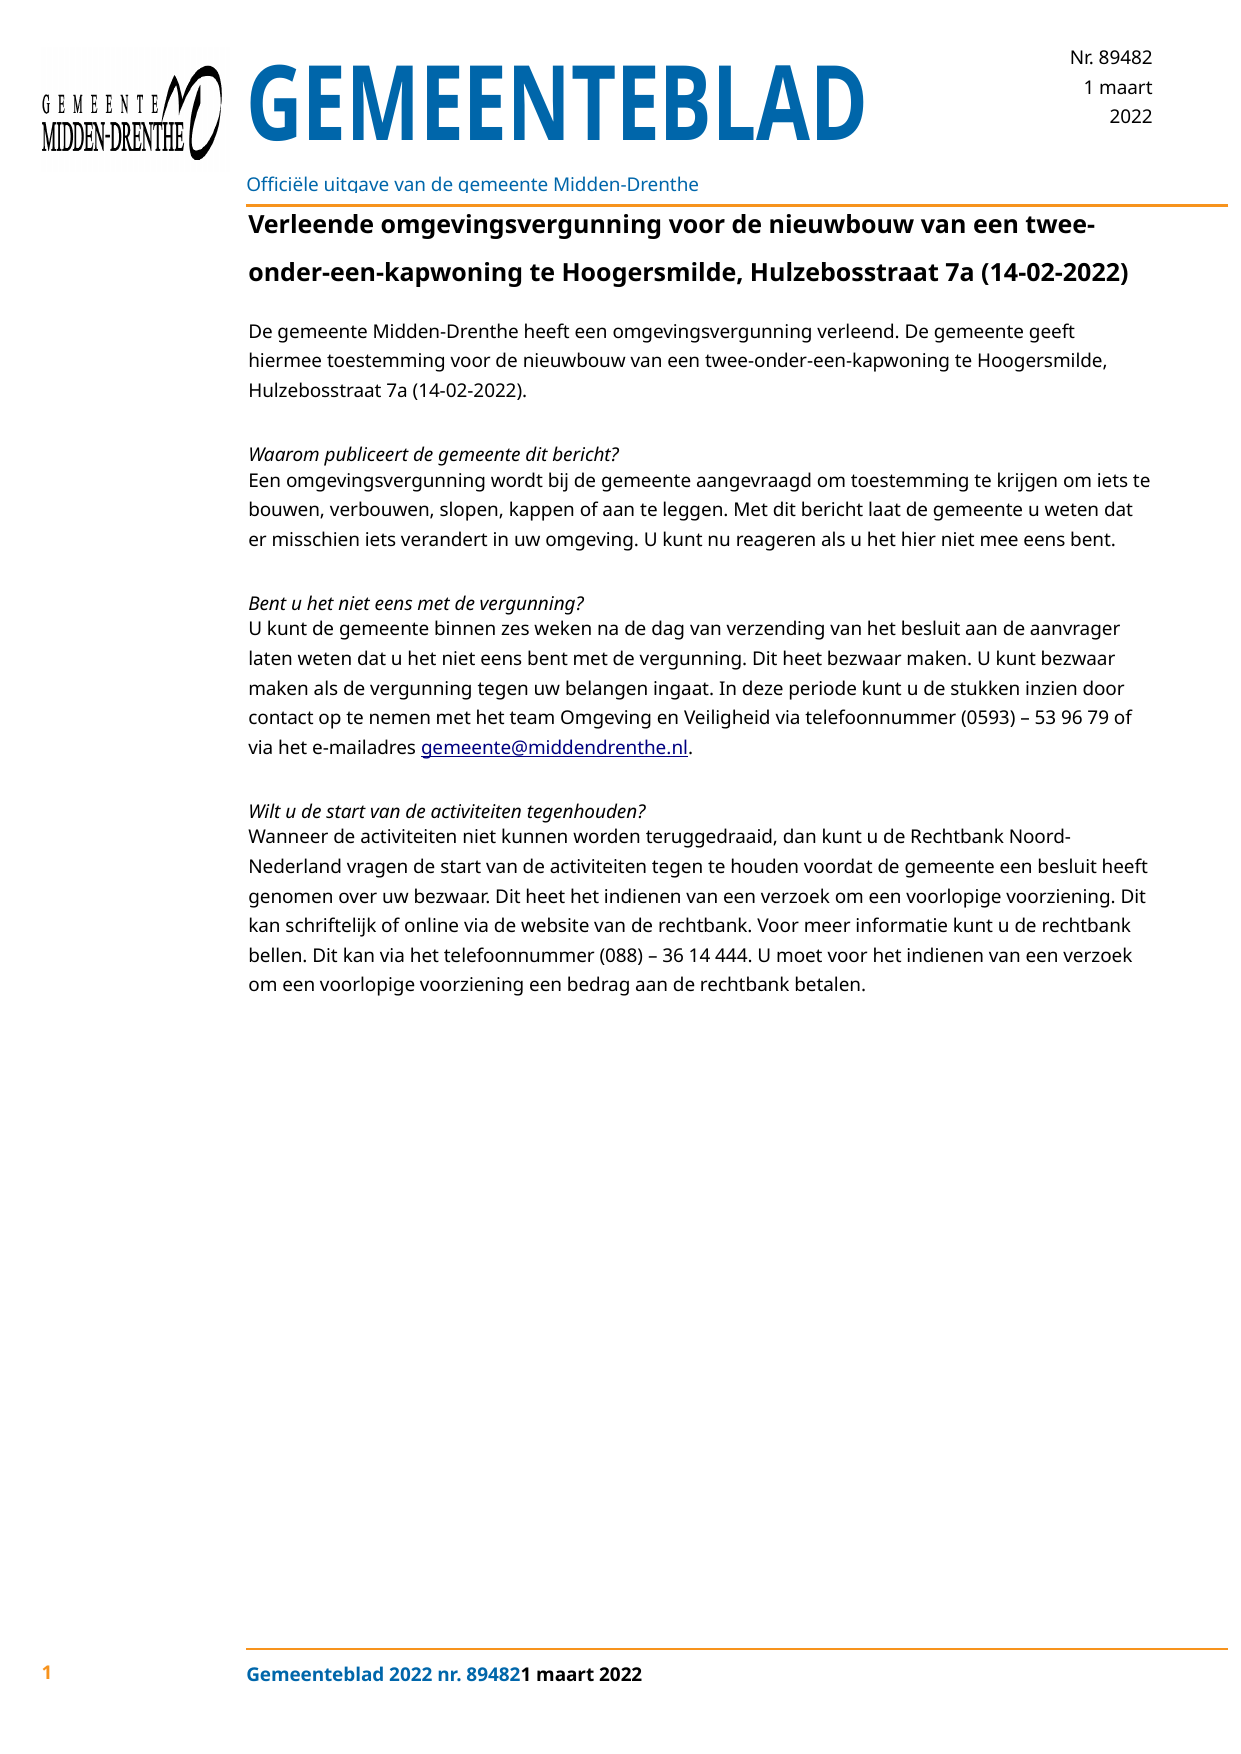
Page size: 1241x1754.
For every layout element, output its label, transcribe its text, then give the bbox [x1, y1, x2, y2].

text Waarom publiceert de gemeente dit bericht? [248, 441, 1152, 467]
text Verleende omgevingsvergunning voor de nieuwbouw van een twee-onder-een-kapwoning te Hoogersmilde, Hulzebosstraat 7a (14-02-2022) [248, 207, 1152, 288]
text U kunt de gemeente binnen zes weken na de dag van verzending van het besluit aan de aanvrager laten weten dat u het niet eens bent met de vergunning. Dit heet bezwaar maken. U kunt bezwaar maken als de vergunning tegen uw belangen ingaat. In deze periode kunt u de stukken inzien door contact op te nemen met het team Omgeving en Veiligheid via telefoonnummer (0593) – 53 96 79 of via het e-mailadres gemeente@middendrenthe.nl. [248, 616, 1152, 760]
text Een omgevingsvergunning wordt bij de gemeente aangevraagd om toestemming te krijgen om iets te bouwen, verbouwen, slopen, kappen of aan te leggen. Met dit bericht laat de gemeente u weten dat er misschien iets verandert in uw omgeving. U kunt nu reageren als u het hier niet mee eens bent. [248, 467, 1152, 552]
text Wilt u de start van de activiteiten tegenhouden? [248, 798, 1152, 824]
text De gemeente Midden-Drenthe heeft een omgevingsvergunning verleend. De gemeente geeft hiermee toestemming voor de nieuwbouw van een twee-onder-een-kapwoning te Hoogersmilde, Hulzebosstraat 7a (14-02-2022). [248, 318, 1152, 403]
text Bent u het niet eens met de vergunning? [248, 590, 1152, 616]
text Wanneer de activiteiten niet kunnen worden teruggedraaid, dan kunt u de Rechtbank Noord-Nederland vragen de start van de activiteiten tegen te houden voordat de gemeente een besluit heeft genomen over uw bezwaar. Dit heet het indienen van een verzoek om een voorlopige voorziening. Dit kan schriftelijk of online via de website van de rechtbank. Voor meer informatie kunt u de rechtbank bellen. Dit kan via het telefoonnummer (088) – 36 14 444. U moet voor het indienen van een verzoek om een voorlopige voorziening een bedrag aan de rechtbank betalen. [248, 824, 1152, 997]
picture [41, 47, 231, 172]
